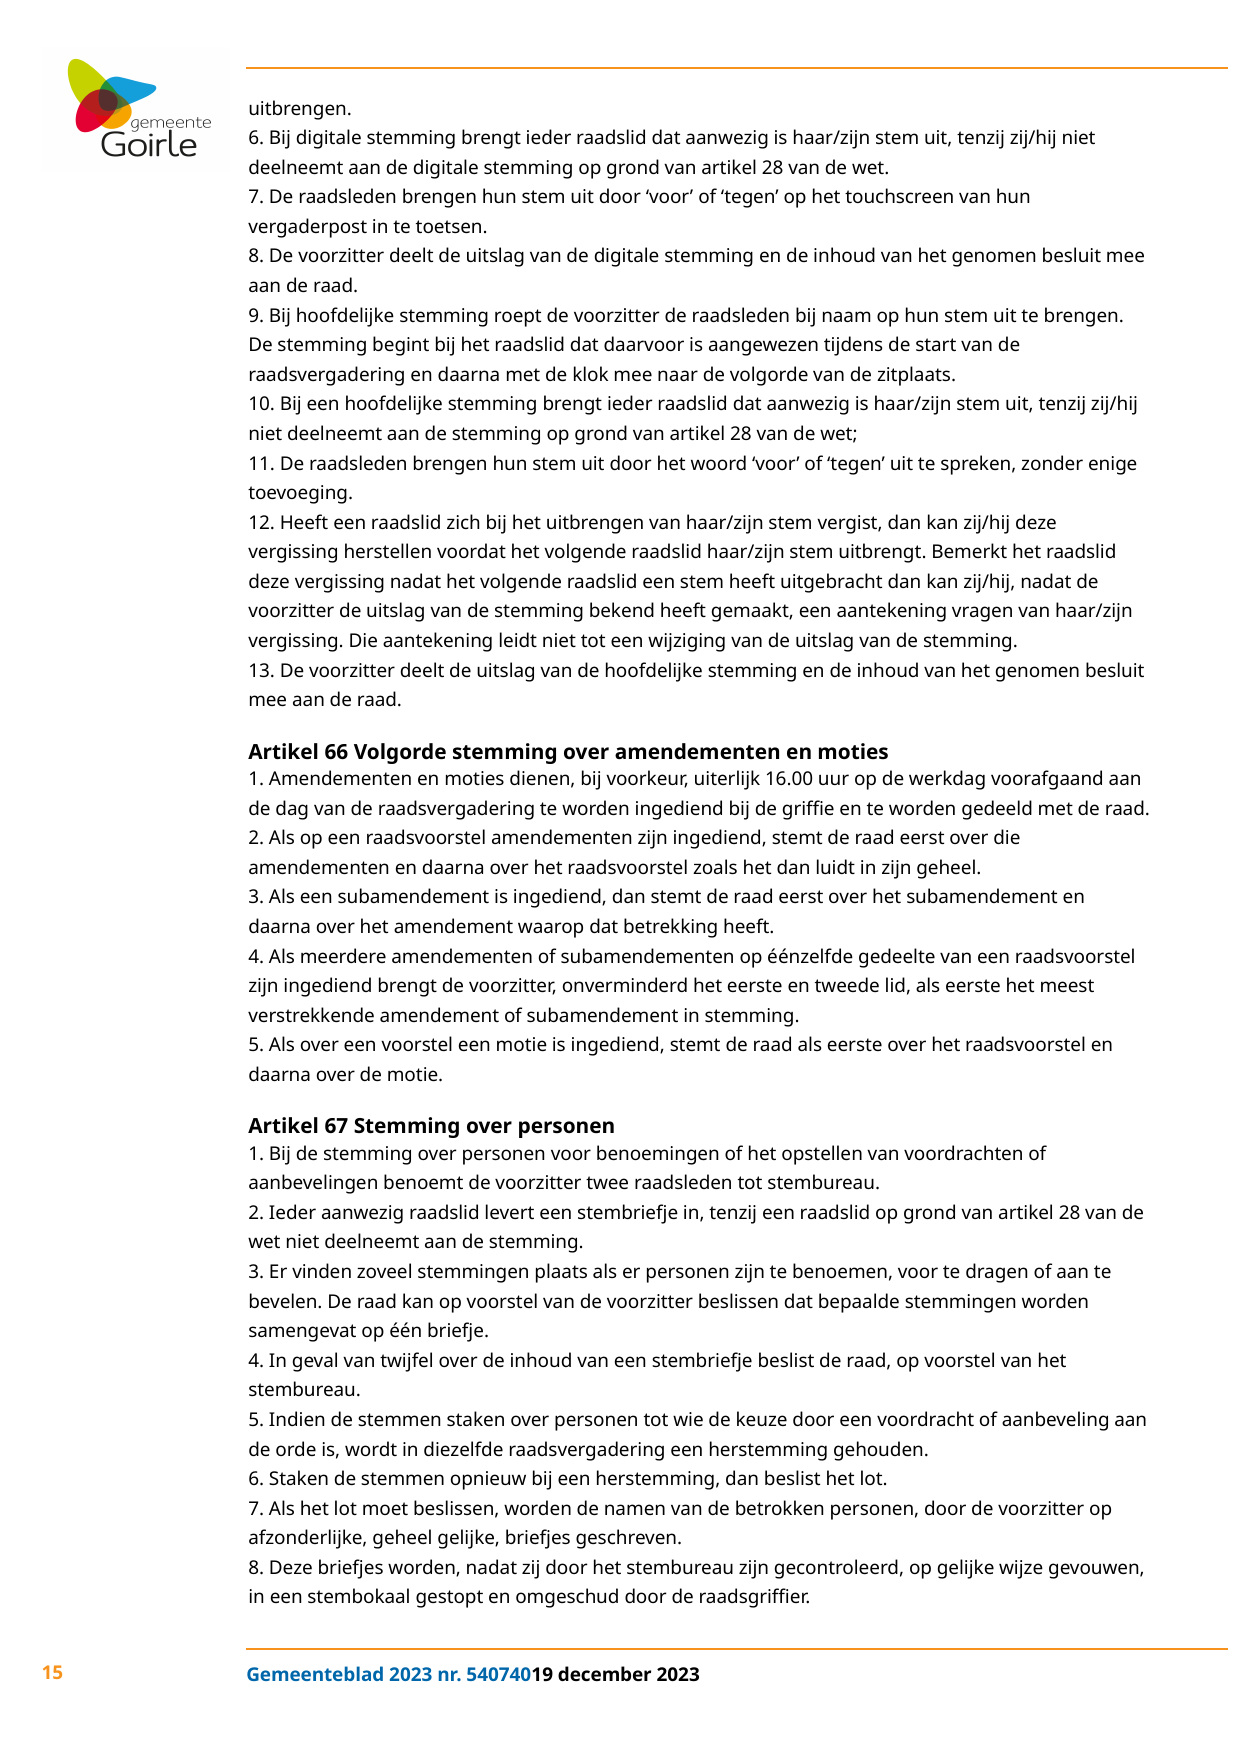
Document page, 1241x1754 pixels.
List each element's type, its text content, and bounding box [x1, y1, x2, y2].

text Artikel 67 Stemming over personen [248, 1112, 1152, 1140]
text 7. Als het lot moet beslissen, worden de namen van de betrokken personen, door de voorzitter op afzonderlijke, geheel gelijke, briefjes geschreven. [248, 1495, 1152, 1550]
text 2. Als op een raadsvoorstel amendementen zijn ingediend, stemt de raad eerst over die amendementen en daarna over het raadsvoorstel zoals het dan luidt in zijn geheel. [248, 824, 1152, 880]
text 9. Bij hoofdelijke stemming roept de voorzitter de raadsleden bij naam op hun stem uit te brengen. De stemming begint bij het raadslid dat daarvoor is aangewezen tijdens de start van de raadsvergadering en daarna met de klok mee naar de volgorde van de zitplaats. [248, 302, 1152, 387]
text 8. De voorzitter deelt de uitslag van de digitale stemming en de inhoud van het genomen besluit mee aan de raad. [248, 243, 1152, 298]
text 7. De raadsleden brengen hun stem uit door ‘voor’ of ‘tegen’ op het touchscreen van hun vergaderpost in te toetsen. [248, 183, 1152, 239]
text 6. Staken de stemmen opnieuw bij een herstemming, dan beslist het lot. [248, 1465, 1152, 1491]
text 4. In geval van twijfel over de inhoud van een stembriefje beslist de raad, op voorstel van het stembureau. [248, 1347, 1152, 1402]
text 8. Deze briefjes worden, nadat zij door het stembureau zijn gecontroleerd, op gelijke wijze gevouwen, in een stembokaal gestopt en omgeschud door de raadsgriffier. [248, 1554, 1152, 1609]
text 3. Er vinden zoveel stemmingen plaats als er personen zijn te benoemen, voor te dragen of aan te bevelen. De raad kan op voorstel van de voorzitter beslissen dat bepaalde stemmingen worden samengevat op één briefje. [248, 1258, 1152, 1343]
text 12. Heeft een raadslid zich bij het uitbrengen van haar/zijn stem vergist, dan kan zij/hij deze vergissing herstellen voordat het volgende raadslid haar/zijn stem uitbrengt. Bemerkt het raadslid deze vergissing nadat het volgende raadslid een stem heeft uitgebracht dan kan zij/hij, nadat de voorzitter de uitslag van de stemming bekend heeft gemaakt, een aantekening vragen van haar/zijn vergissing. Die aantekening leidt niet tot een wijziging van de uitslag van de stemming. [248, 509, 1152, 653]
text 10. Bij een hoofdelijke stemming brengt ieder raadslid dat aanwezig is haar/zijn stem uit, tenzij zij/hij niet deelneemt aan de stemming op grond van artikel 28 van de wet; [248, 391, 1152, 446]
text uitbrengen. [248, 95, 1152, 121]
text Artikel 66 Volgorde stemming over amendementen en moties [248, 737, 1152, 765]
text 2. Ieder aanwezig raadslid levert een stembriefje in, tenzij een raadslid op grond van artikel 28 van de wet niet deelneemt aan de stemming. [248, 1199, 1152, 1254]
text 5. Als over een voorstel een motie is ingediend, stemt de raad als eerste over het raadsvoorstel en daarna over de motie. [248, 1032, 1152, 1087]
text 5. Indien de stemmen staken over personen tot wie de keuze door een voordracht of aanbeveling aan de orde is, wordt in diezelfde raadsvergadering een herstemming gehouden. [248, 1406, 1152, 1462]
text 11. De raadsleden brengen hun stem uit door het woord ‘voor’ of ‘tegen’ uit te spreken, zonder enige toevoeging. [248, 450, 1152, 505]
picture [41, 47, 231, 172]
text 13. De voorzitter deelt de uitslag van de hoofdelijke stemming en de inhoud van het genomen besluit mee aan de raad. [248, 657, 1152, 712]
text 1. Amendementen en moties dienen, bij voorkeur, uiterlijk 16.00 uur op de werkdag voorafgaand aan de dag van de raadsvergadering te worden ingediend bij de griffie en te worden gedeeld met de raad. [248, 765, 1152, 821]
text 4. Als meerdere amendementen of subamendementen op éénzelfde gedeelte van een raadsvoorstel zijn ingediend brengt de voorzitter, onverminderd het eerste en tweede lid, als eerste het meest verstrekkende amendement of subamendement in stemming. [248, 943, 1152, 1028]
text 6. Bij digitale stemming brengt ieder raadslid dat aanwezig is haar/zijn stem uit, tenzij zij/hij niet deelneemt aan de digitale stemming op grond van artikel 28 van de wet. [248, 124, 1152, 180]
text 3. Als een subamendement is ingediend, dan stemt de raad eerst over het subamendement en daarna over het amendement waarop dat betrekking heeft. [248, 884, 1152, 939]
text 1. Bij de stemming over personen voor benoemingen of het opstellen van voordrachten of aanbevelingen benoemt de voorzitter twee raadsleden tot stembureau. [248, 1140, 1152, 1195]
